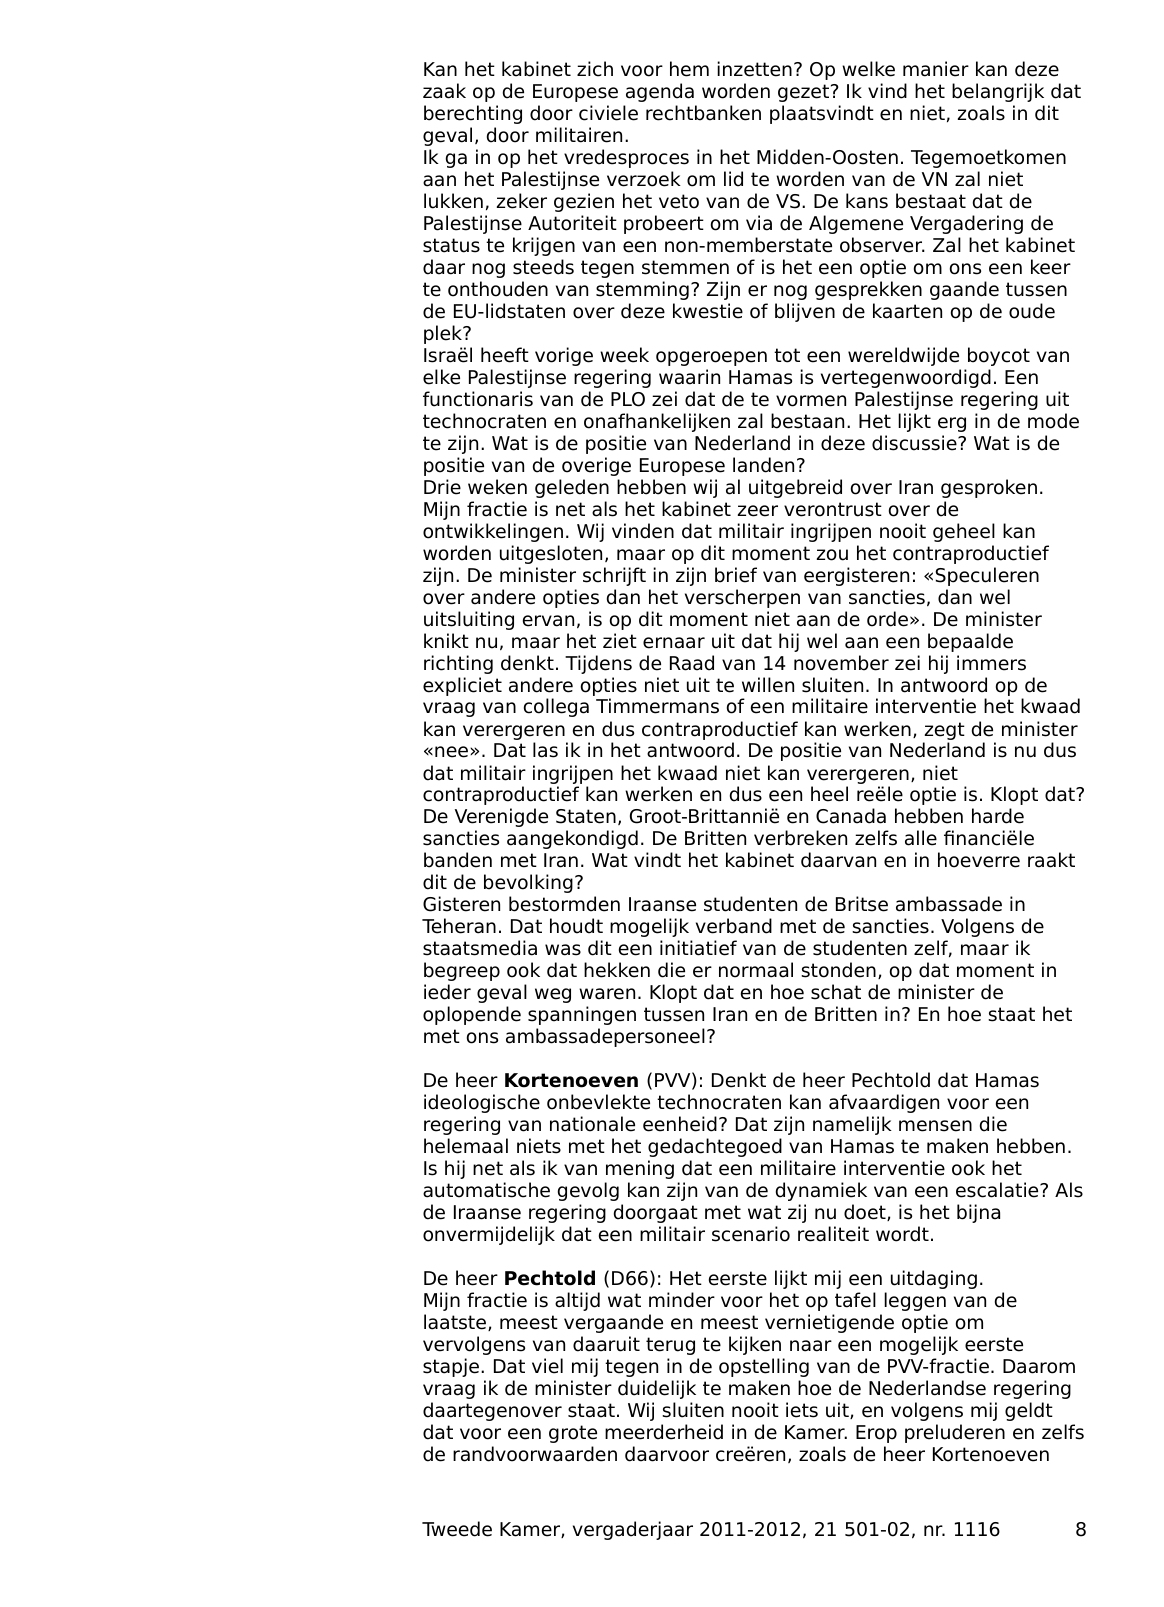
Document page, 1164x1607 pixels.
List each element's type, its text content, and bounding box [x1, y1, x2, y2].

text Drie weken geleden hebben wij al uitgebreid over Iran gesproken. Mijn fractie is net als het kabinet zeer verontrust over de ontwikkelingen. Wij vinden dat militair ingrijpen nooit geheel kan worden uitgesloten, maar op dit moment zou het contraproductief zijn. De minister schrijft in zijn brief van eergisteren: «Speculeren over andere opties dan het verscherpen van sancties, dan wel uitsluiting ervan, is op dit moment niet aan de orde». De minister knikt nu, maar het ziet ernaar uit dat hij wel aan een bepaalde richting denkt. Tijdens de Raad van 14 november zei hij immers expliciet andere opties niet uit te willen sluiten. In antwoord op de vraag van collega Timmermans of een militaire interventie het kwaad kan verergeren en dus contraproductief kan werken, zegt de minister «nee». Dat las ik in het antwoord. De positie van Nederland is nu dus dat militair ingrijpen het kwaad niet kan verergeren, niet contraproductief kan werken en dus een heel reële optie is. Klopt dat? De Verenigde Staten, Groot-Brittannië en Canada hebben harde sancties aangekondigd. De Britten verbreken zelfs alle financiële banden met Iran. Wat vindt het kabinet daarvan en in hoeverre raakt dit de bevolking? [422, 477, 1087, 894]
text Is hij net als ik van mening dat een militaire interventie ook het automatische gevolg kan zijn van de dynamiek van een escalatie? Als de Iraanse regering doorgaat met wat zij nu doet, is het bijna onvermijdelijk dat een militair scenario realiteit wordt. [422, 1158, 1087, 1246]
text De heer Kortenoeven (PVV): Denkt de heer Pechtold dat Hamas ideologische onbevlekte technocraten kan afvaardigen voor een regering van nationale eenheid? Dat zijn namelijk mensen die helemaal niets met het gedachtegoed van Hamas te maken hebben. [422, 1070, 1087, 1158]
text Ik ga in op het vredesproces in het Midden-Oosten. Tegemoetkomen aan het Palestijnse verzoek om lid te worden van de VN zal niet lukken, zeker gezien het veto van de VS. De kans bestaat dat de Palestijnse Autoriteit probeert om via de Algemene Vergadering de status te krijgen van een non-memberstate observer. Zal het kabinet daar nog steeds tegen stemmen of is het een optie om ons een keer te onthouden van stemming? Zijn er nog gesprekken gaande tussen de EU-lidstaten over deze kwestie of blijven de kaarten op de oude plek? [422, 147, 1087, 345]
text Gisteren bestormden Iraanse studenten de Britse ambassade in Teheran. Dat houdt mogelijk verband met de sancties. Volgens de staatsmedia was dit een initiatief van de studenten zelf, maar ik begreep ook dat hekken die er normaal stonden, op dat moment in ieder geval weg waren. Klopt dat en hoe schat de minister de oplopende spanningen tussen Iran en de Britten in? En hoe staat het met ons ambassadepersoneel? [422, 894, 1087, 1048]
text Mijn fractie is altijd wat minder voor het op tafel leggen van de laatste, meest vergaande en meest vernietigende optie om vervolgens van daaruit terug te kijken naar een mogelijk eerste stapje. Dat viel mij tegen in de opstelling van de PVV-fractie. Daarom vraag ik de minister duidelijk te maken hoe de Nederlandse regering daartegenover staat. Wij sluiten nooit iets uit, en volgens mij geldt dat voor een grote meerderheid in de Kamer. Erop preluderen en zelfs de randvoorwaarden daarvoor creëren, zoals de heer Kortenoeven [422, 1290, 1087, 1466]
text Kan het kabinet zich voor hem inzetten? Op welke manier kan deze zaak op de Europese agenda worden gezet? Ik vind het belangrijk dat berechting door civiele rechtbanken plaatsvindt en niet, zoals in dit geval, door militairen. [422, 59, 1087, 147]
text De heer Pechtold (D66): Het eerste lijkt mij een uitdaging. [422, 1268, 1087, 1290]
text Israël heeft vorige week opgeroepen tot een wereldwijde boycot van elke Palestijnse regering waarin Hamas is vertegenwoordigd. Een functionaris van de PLO zei dat de te vormen Palestijnse regering uit technocraten en onafhankelijken zal bestaan. Het lijkt erg in de mode te zijn. Wat is de positie van Nederland in deze discussie? Wat is de positie van de overige Europese landen? [422, 345, 1087, 477]
